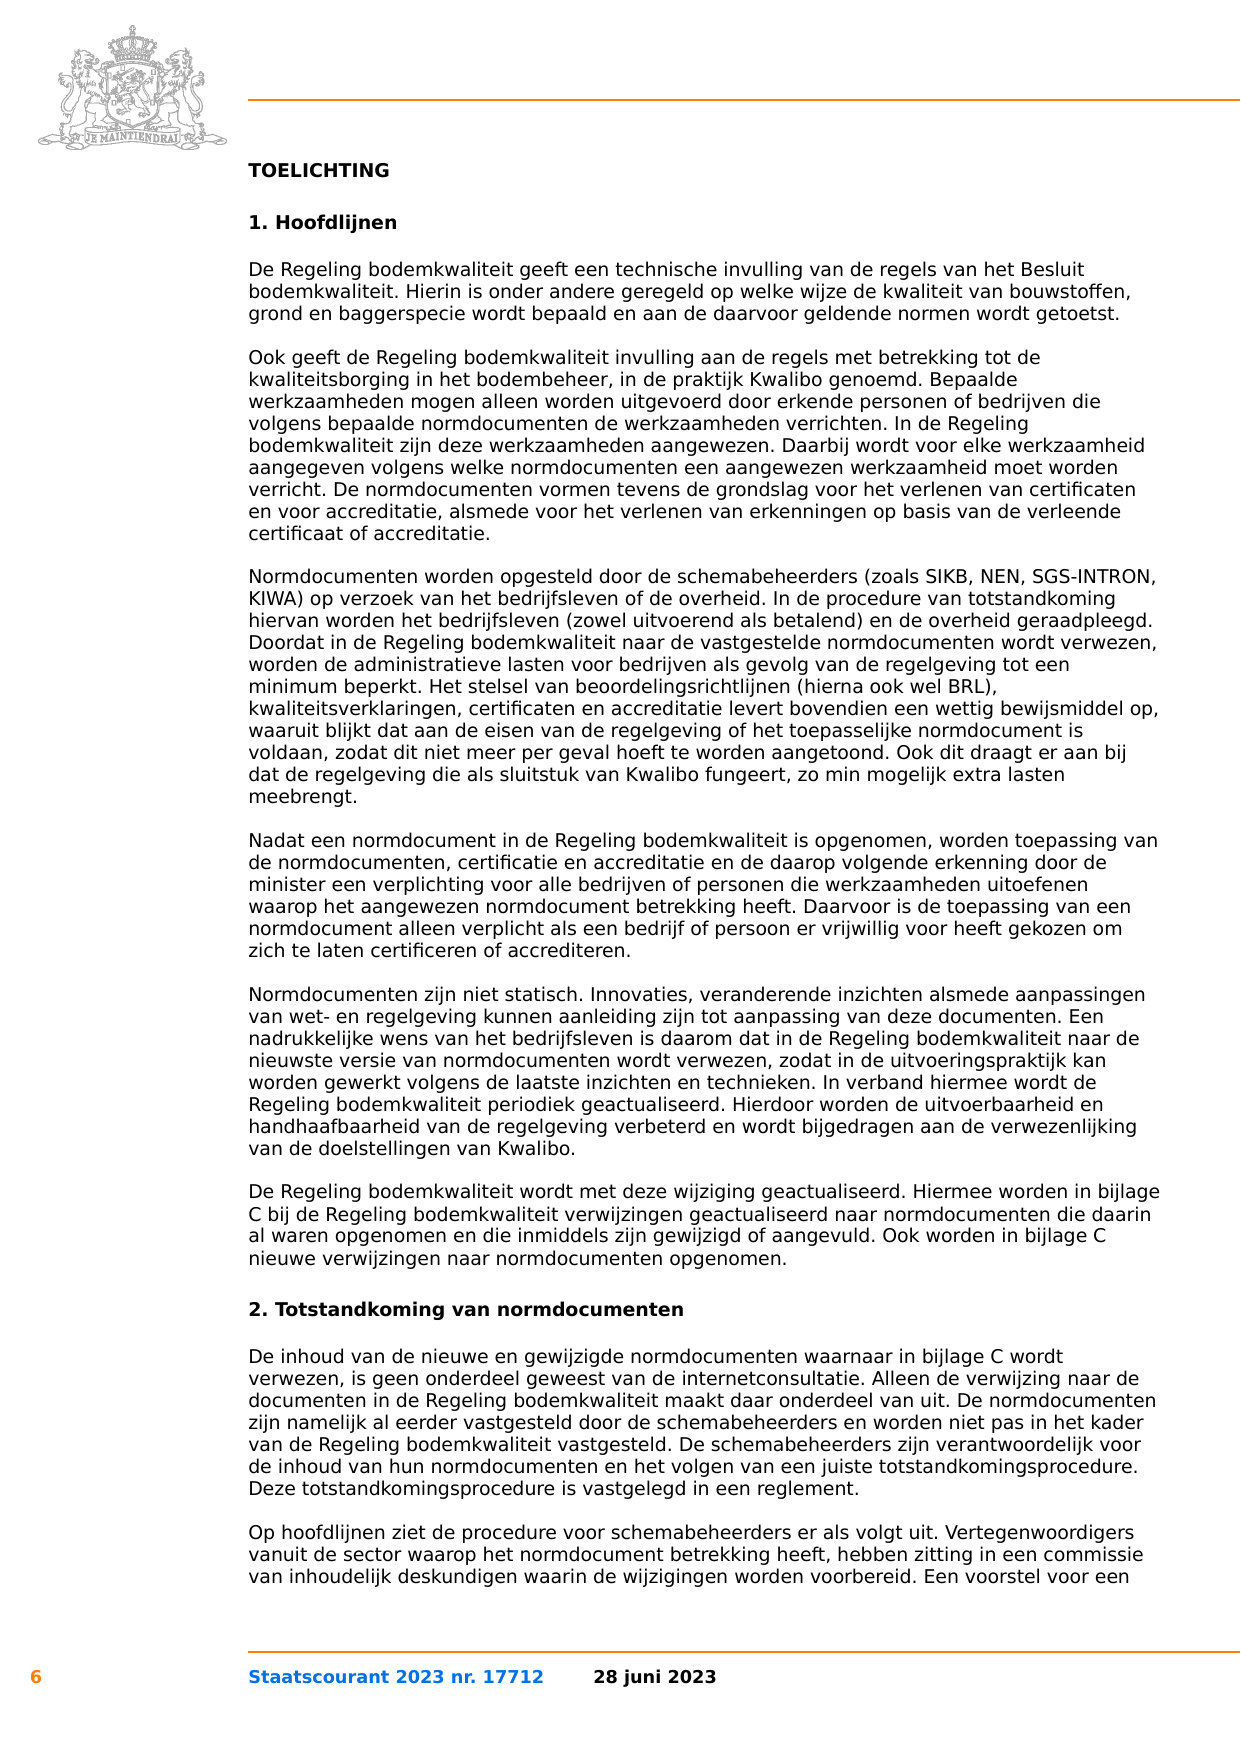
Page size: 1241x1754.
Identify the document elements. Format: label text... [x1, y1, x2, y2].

text De Regeling bodemkwaliteit wordt met deze wijziging geactualiseerd. Hiermee worden in bijlage C bij de Regeling bodemkwaliteit verwijzingen geactualiseerd naar normdocumenten die daarin al waren opgenomen en die inmiddels zijn gewijzigd of aangevuld. Ook worden in bijlage C nieuwe verwijzingen naar normdocumenten opgenomen. [248, 1181, 1163, 1269]
text Ook geeft de Regeling bodemkwaliteit invulling aan de regels met betrekking tot de kwaliteitsborging in het bodembeheer, in de praktijk Kwalibo genoemd. Bepaalde werkzaamheden mogen alleen worden uitgevoerd door erkende personen of bedrijven die volgens bepaalde normdocumenten de werkzaamheden verrichten. In de Regeling bodemkwaliteit zijn deze werkzaamheden aangewezen. Daarbij wordt voor elke werkzaamheid aangegeven volgens welke normdocumenten een aangewezen werkzaamheid moet worden verricht. De normdocumenten vormen tevens de grondslag voor het verlenen van certificaten en voor accreditatie, alsmede voor het verlenen van erkenningen op basis van de verleende certificaat of accreditatie. [248, 347, 1163, 544]
text Normdocumenten worden opgesteld door de schemabeheerders (zoals SIKB, NEN, SGS-INTRON, KIWA) op verzoek van het bedrijfsleven of de overheid. In de procedure van totstandkoming hiervan worden het bedrijfsleven (zowel uitvoerend als betalend) en de overheid geraadpleegd. Doordat in de Regeling bodemkwaliteit naar de vastgestelde normdocumenten wordt verwezen, worden de administratieve lasten voor bedrijven als gevolg van de regelgeving tot een minimum beperkt. Het stelsel van beoordelingsrichtlijnen (hierna ook wel BRL), kwaliteitsverklaringen, certificaten en accreditatie levert bovendien een wettig bewijsmiddel op, waaruit blijkt dat aan de eisen van de regelgeving of het toepasselijke normdocument is voldaan, zodat dit niet meer per geval hoeft te worden aangetoond. Ook dit draagt er aan bij dat de regelgeving die als sluitstuk van Kwalibo fungeert, zo min mogelijk extra lasten meebrengt. [248, 566, 1163, 808]
text De inhoud van de nieuwe en gewijzigde normdocumenten waarnaar in bijlage C wordt verwezen, is geen onderdeel geweest van de internetconsultatie. Alleen de verwijzing naar de documenten in de Regeling bodemkwaliteit maakt daar onderdeel van uit. De normdocumenten zijn namelijk al eerder vastgesteld door de schemabeheerders en worden niet pas in het kader van de Regeling bodemkwaliteit vastgesteld. De schemabeheerders zijn verantwoordelijk voor de inhoud van hun normdocumenten en het volgen van een juiste totstandkomingsprocedure. Deze totstandkomingsprocedure is vastgelegd in een reglement. [248, 1346, 1163, 1500]
subtitle TOELICHTING [248, 160, 1163, 182]
text Normdocumenten zijn niet statisch. Innovaties, veranderende inzichten alsmede aanpassingen van wet- en regelgeving kunnen aanleiding zijn tot aanpassing van deze documenten. Een nadrukkelijke wens van het bedrijfsleven is daarom dat in de Regeling bodemkwaliteit naar de nieuwste versie van normdocumenten wordt verwezen, zodat in de uitvoeringspraktijk kan worden gewerkt volgens de laatste inzichten en technieken. In verband hiermee wordt de Regeling bodemkwaliteit periodiek geactualiseerd. Hierdoor worden de uitvoerbaarheid en handhaafbaarheid van de regelgeving verbeterd en wordt bijgedragen aan de verwezenlijking van de doelstellingen van Kwalibo. [248, 984, 1163, 1159]
text De Regeling bodemkwaliteit geeft een technische invulling van de regels van het Besluit bodemkwaliteit. Hierin is onder andere geregeld op welke wijze de kwaliteit van bouwstoffen, grond en baggerspecie wordt bepaald en aan de daarvoor geldende normen wordt getoetst. [248, 259, 1163, 325]
picture [38, 25, 227, 150]
text Nadat een normdocument in de Regeling bodemkwaliteit is opgenomen, worden toepassing van de normdocumenten, certificatie en accreditatie en de daarop volgende erkenning door de minister een verplichting voor alle bedrijven of personen die werkzaamheden uitoefenen waarop het aangewezen normdocument betrekking heeft. Daarvoor is de toepassing van een normdocument alleen verplicht als een bedrijf of persoon er vrijwillig voor heeft gekozen om zich te laten certificeren of accrediteren. [248, 830, 1163, 962]
subtitle 1. Hoofdlijnen [248, 212, 1163, 234]
text Op hoofdlijnen ziet de procedure voor schemabeheerders er als volgt uit. Vertegenwoordigers vanuit de sector waarop het normdocument betrekking heeft, hebben zitting in een commissie van inhoudelijk deskundigen waarin de wijzigingen worden voorbereid. Een voorstel voor een [248, 1522, 1163, 1588]
subtitle 2. Totstandkoming van normdocumenten [248, 1299, 1163, 1321]
